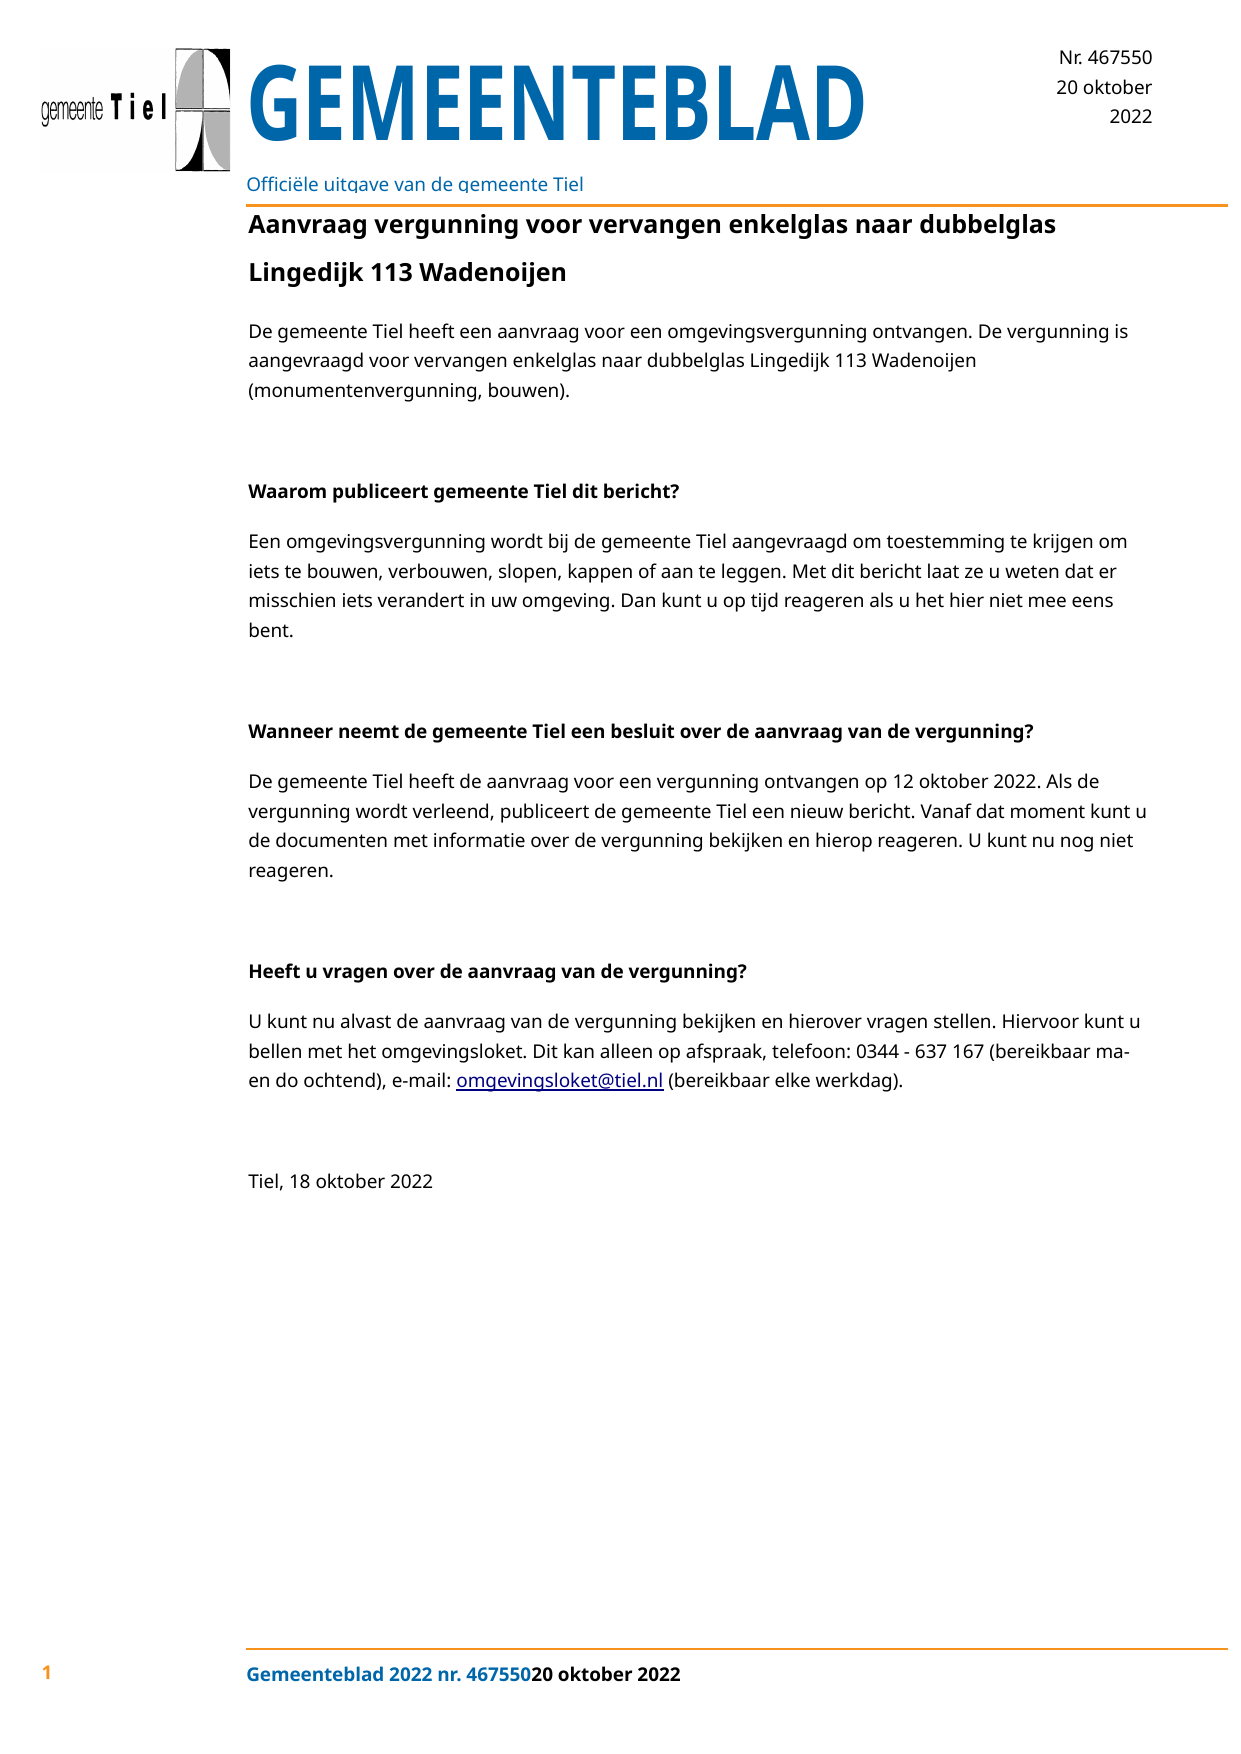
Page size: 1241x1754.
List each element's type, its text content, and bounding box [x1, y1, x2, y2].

text Waarom publiceert gemeente Tiel dit bericht? [248, 478, 1152, 504]
text Tiel, 18 oktober 2022 [248, 1168, 1152, 1194]
text Een omgevingsvergunning wordt bij de gemeente Tiel aangevraagd om toestemming te krijgen om iets te bouwen, verbouwen, slopen, kappen of aan te leggen. Met dit bericht laat ze u weten dat er misschien iets verandert in uw omgeving. Dan kunt u op tijd reageren als u het hier niet mee eens bent. [248, 528, 1152, 643]
text De gemeente Tiel heeft de aanvraag voor een vergunning ontvangen op 12 oktober 2022. Als de vergunning wordt verleend, publiceert de gemeente Tiel een nieuw bericht. Vanaf dat moment kunt u de documenten met informatie over de vergunning bekijken en hierop reageren. U kunt nu nog niet reageren. [248, 768, 1152, 883]
text De gemeente Tiel heeft een aanvraag voor een omgevingsvergunning ontvangen. De vergunning is aangevraagd voor vervangen enkelglas naar dubbelglas Lingedijk 113 Wadenoijen (monumentenvergunning, bouwen). [248, 318, 1152, 403]
text Heeft u vragen over de aanvraag van de vergunning? [248, 958, 1152, 984]
text Aanvraag vergunning voor vervangen enkelglas naar dubbelglas Lingedijk 113 Wadenoijen [248, 207, 1152, 288]
picture [41, 47, 231, 172]
text Wanneer neemt de gemeente Tiel een besluit over de aanvraag van de vergunning? [248, 718, 1152, 744]
text U kunt nu alvast de aanvraag van de vergunning bekijken en hierover vragen stellen. Hiervoor kunt u bellen met het omgevingsloket. Dit kan alleen op afspraak, telefoon: 0344 - 637 167 (bereikbaar ma-en do ochtend), e-mail: omgevingsloket@tiel.nl (bereikbaar elke werkdag). [248, 1008, 1152, 1093]
